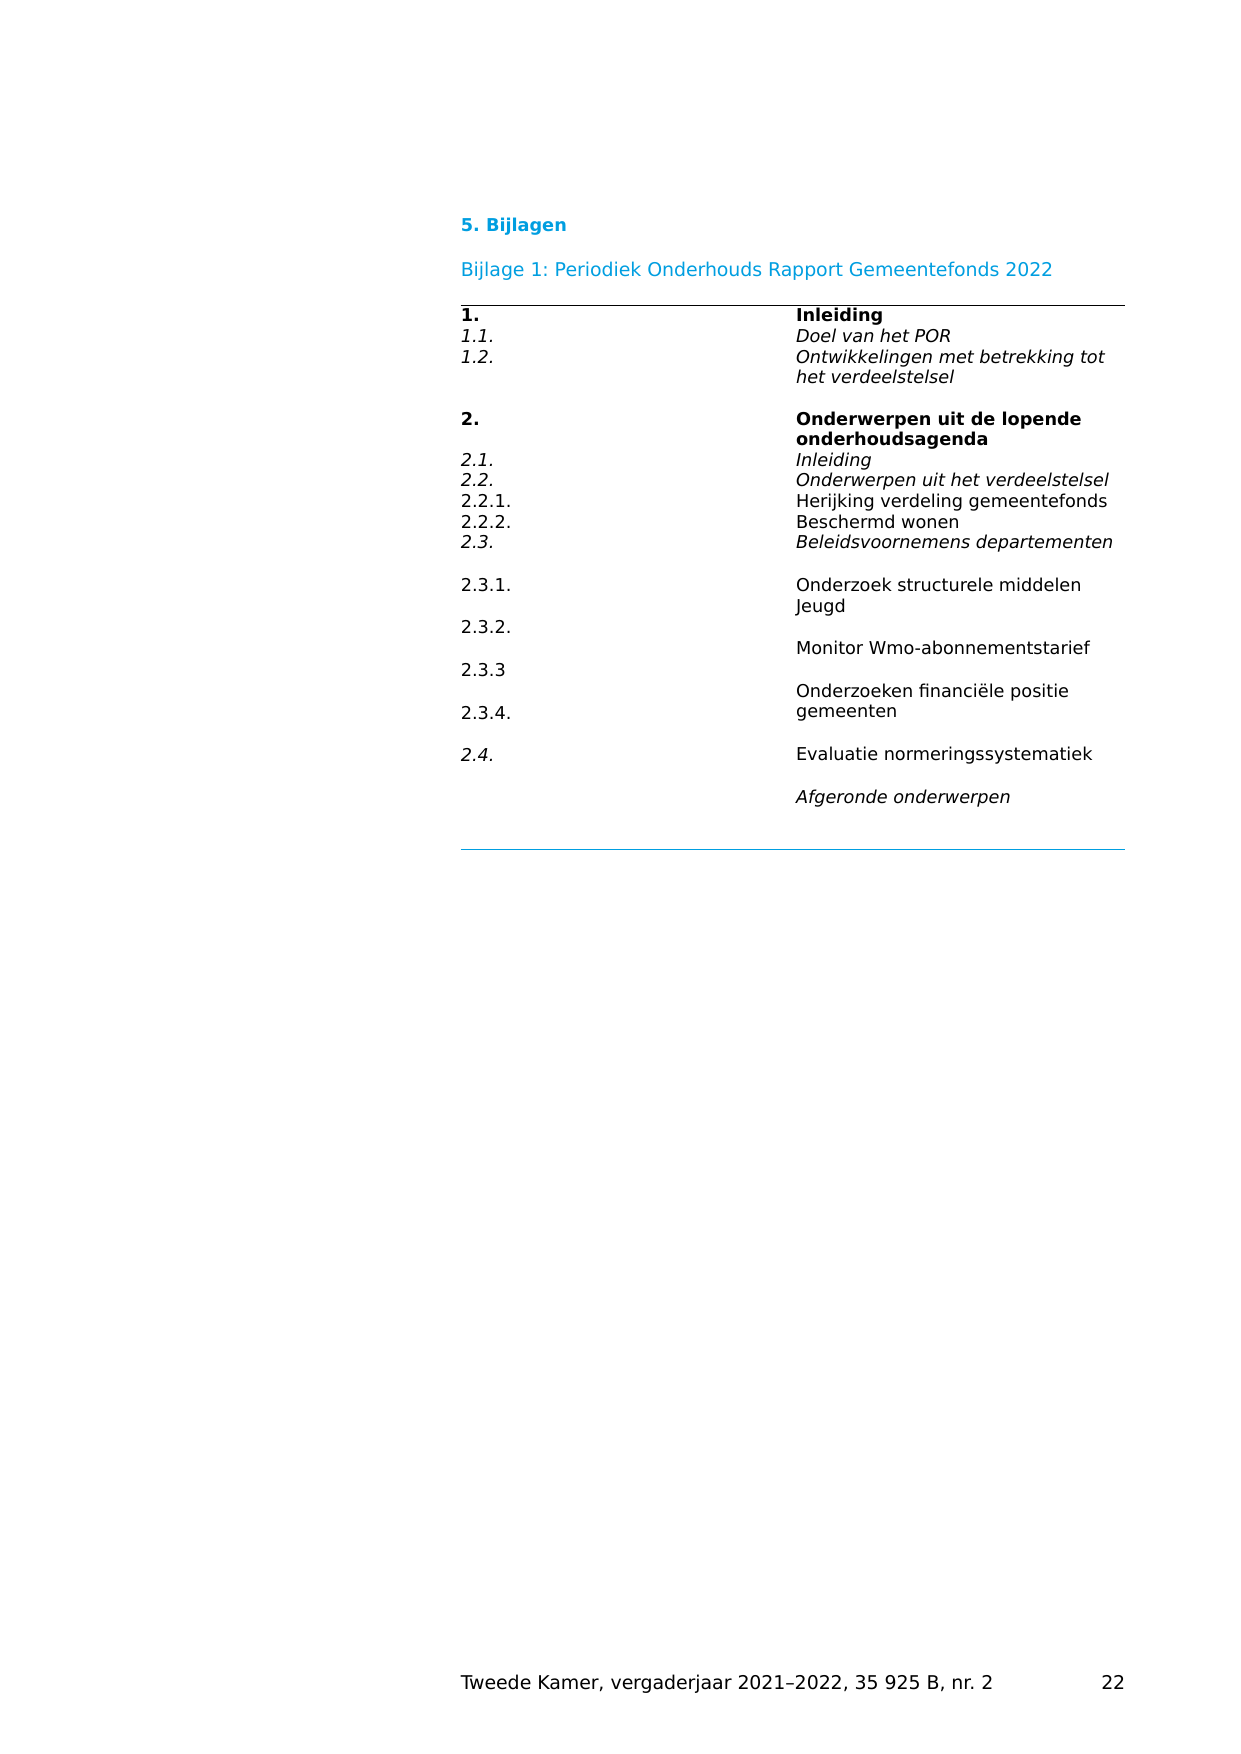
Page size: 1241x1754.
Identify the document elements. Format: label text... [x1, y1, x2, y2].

table_cell Herijking verdeling gemeentefonds [793, 491, 1125, 512]
table_cell [793, 828, 1125, 848]
table_cell Beschermd wonen [793, 512, 1125, 532]
table_cell 2.2.2. [461, 512, 793, 532]
table_cell 2.2. [461, 470, 793, 491]
title 5. Bijlagen [461, 213, 1125, 236]
table_cell Ontwikkelingen met betrekking tot het verdeelstelsel [793, 347, 1125, 388]
table_cell Doel van het POR [793, 326, 1125, 347]
title Bijlage 1: Periodiek Onderhouds Rapport Gemeentefonds 2022 [461, 259, 1125, 281]
table_cell [461, 828, 793, 848]
table_cell Beleidsvoornemens departementen Onderzoek structurele middelen Jeugd Monitor Wmo-abonnementstarief Onderzoeken financiële positie gemeenten Evaluatie normeringssystematiek Afgeronde onderwerpen [793, 532, 1125, 807]
table_cell 1.1. [461, 326, 793, 347]
table_cell Onderwerpen uit het verdeelstelsel [793, 470, 1125, 491]
table_header 1. [461, 306, 793, 326]
table_cell Inleiding [793, 450, 1125, 470]
table_cell Onderwerpen uit de lopende onderhoudsagenda [793, 409, 1125, 450]
table_cell [793, 807, 1125, 828]
table_header Inleiding [793, 306, 1125, 326]
table_cell [461, 807, 793, 828]
table_cell [461, 388, 793, 408]
table_cell 1.2. [461, 347, 793, 388]
table_cell 2.3. 2.3.1. 2.3.2. 2.3.3 2.3.4. 2.4. [461, 532, 793, 807]
table_cell 2. [461, 409, 793, 450]
table_cell 2.1. [461, 450, 793, 470]
table_cell 2.2.1. [461, 491, 793, 512]
table_cell [793, 388, 1125, 408]
